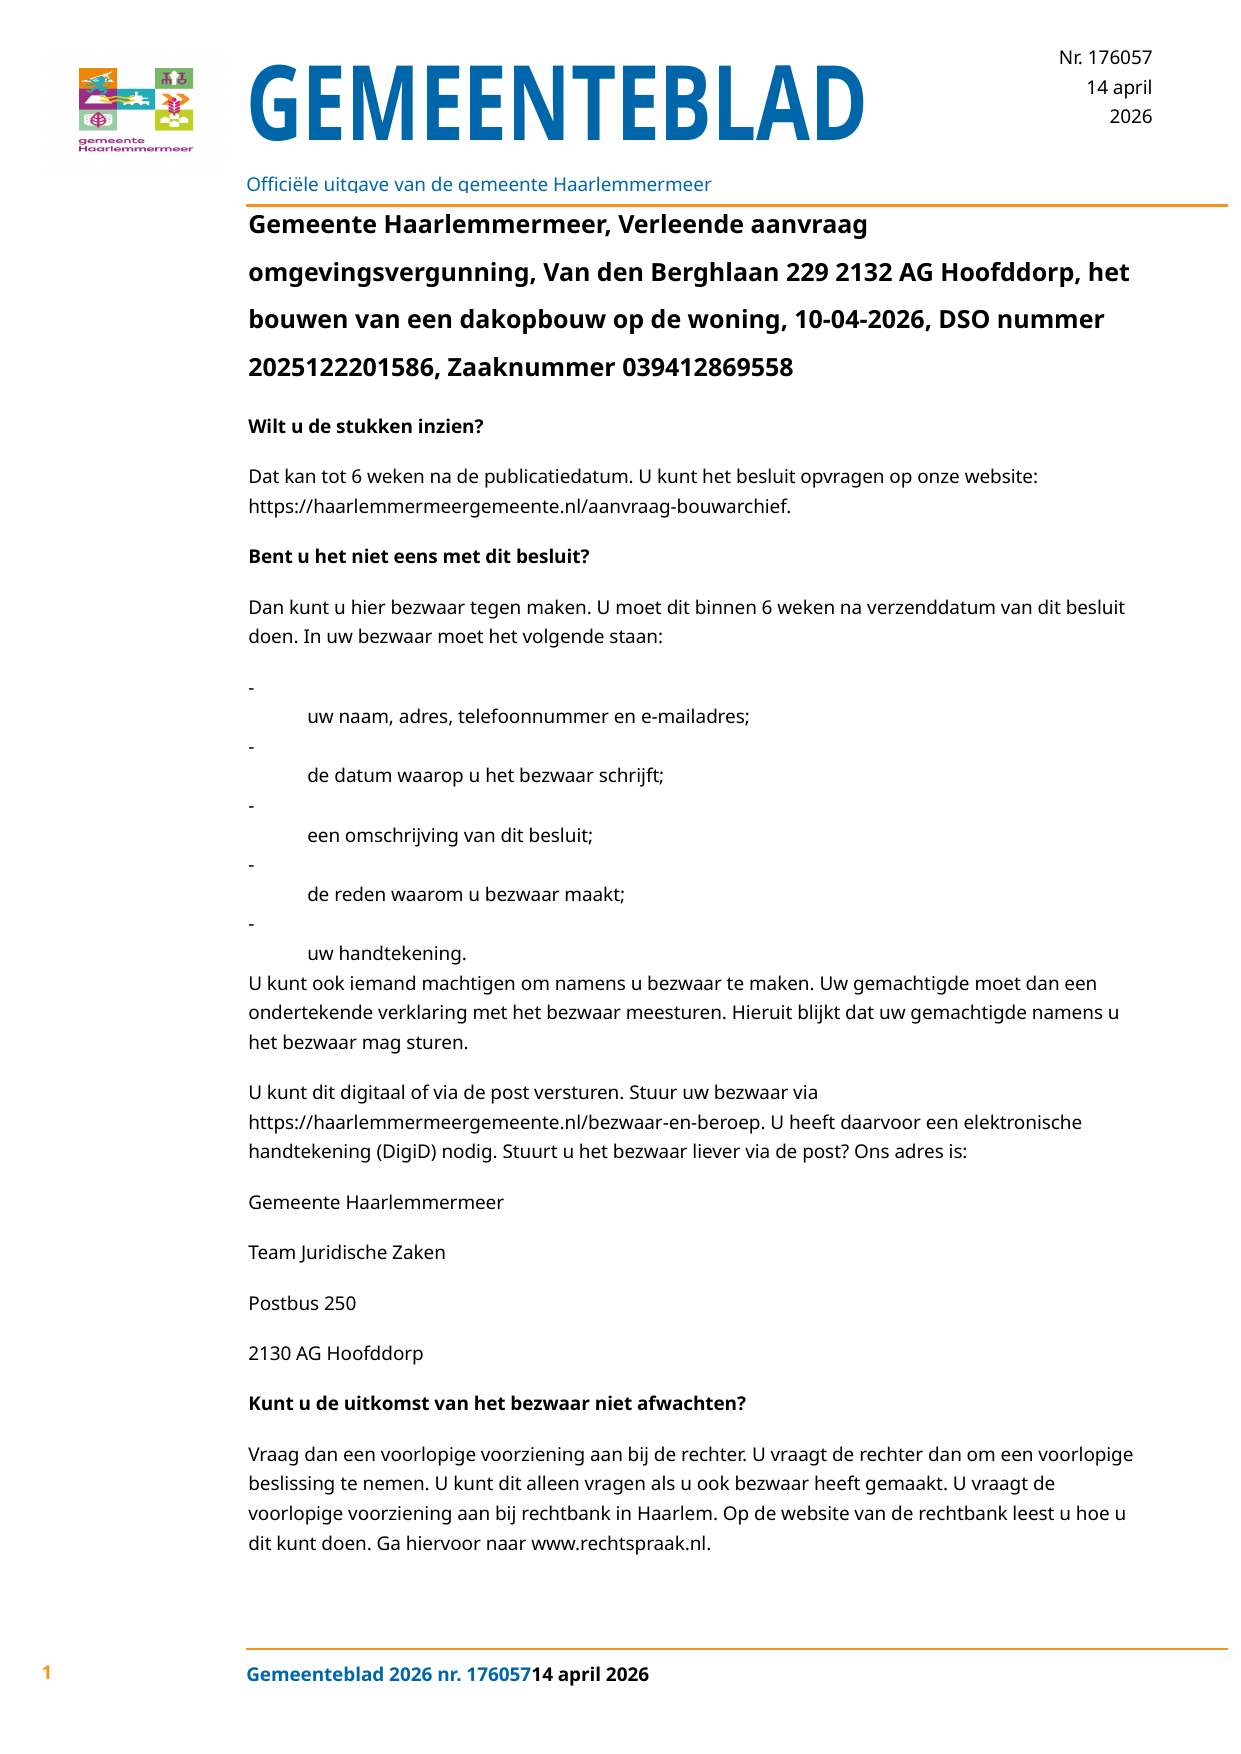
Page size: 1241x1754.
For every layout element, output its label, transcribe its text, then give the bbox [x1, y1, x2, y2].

text Gemeente Haarlemmermeer [248, 1189, 1152, 1215]
text Team Juridische Zaken [248, 1239, 1152, 1265]
list de reden waarom u bezwaar maakt; [248, 881, 1152, 907]
text Gemeente Haarlemmermeer, Verleende aanvraag omgevingsvergunning, Van den Berghlaan 229 2132 AG Hoofddorp, het bouwen van een dakopbouw op de woning, 10-04-2026, DSO nummer 2025122201586, Zaaknummer 039412869558 [248, 207, 1152, 384]
list de datum waarop u het bezwaar schrijft; [248, 763, 1152, 788]
picture [41, 47, 231, 172]
list uw handtekening. [248, 940, 1152, 966]
text Dat kan tot 6 weken na de publicatiedatum. U kunt het besluit opvragen op onze website: https://haarlemmermeergemeente.nl/aanvraag-bouwarchief. [248, 463, 1152, 519]
text Bent u het niet eens met dit besluit? [248, 543, 1152, 569]
text Wilt u de stukken inzien? [248, 413, 1152, 439]
text Kunt u de uitkomst van het bezwaar niet afwachten? [248, 1391, 1152, 1416]
text U kunt dit digitaal of via de post versturen. Stuur uw bezwaar via https://haarlemmermeergemeente.nl/bezwaar-en-beroep. U heeft daarvoor een elektronische handtekening (DigiD) nodig. Stuurt u het bezwaar liever via de post? Ons adres is: [248, 1079, 1152, 1164]
text Vraag dan een voorlopige voorziening aan bij de rechter. U vraagt de rechter dan om een voorlopige beslissing te nemen. U kunt dit alleen vragen als u ook bezwaar heeft gemaakt. U vraagt de voorlopige voorziening aan bij rechtbank in Haarlem. Op de website van de rechtbank leest u hoe u dit kunt doen. Ga hiervoor naar www.rechtspraak.nl. [248, 1441, 1152, 1556]
text Postbus 250 [248, 1290, 1152, 1316]
text Dan kunt u hier bezwaar tegen maken. U moet dit binnen 6 weken na verzenddatum van dit besluit doen. In uw bezwaar moet het volgende staan: [248, 594, 1152, 649]
text U kunt ook iemand machtigen om namens u bezwaar te maken. Uw gemachtigde moet dan een ondertekende verklaring met het bezwaar meesturen. Hieruit blijkt dat uw gemachtigde namens u het bezwaar mag sturen. [248, 970, 1152, 1055]
list een omschrijving van dit besluit; [248, 822, 1152, 848]
text 2130 AG Hoofddorp [248, 1340, 1152, 1366]
list uw naam, adres, telefoonnummer en e-mailadres; [248, 703, 1152, 729]
